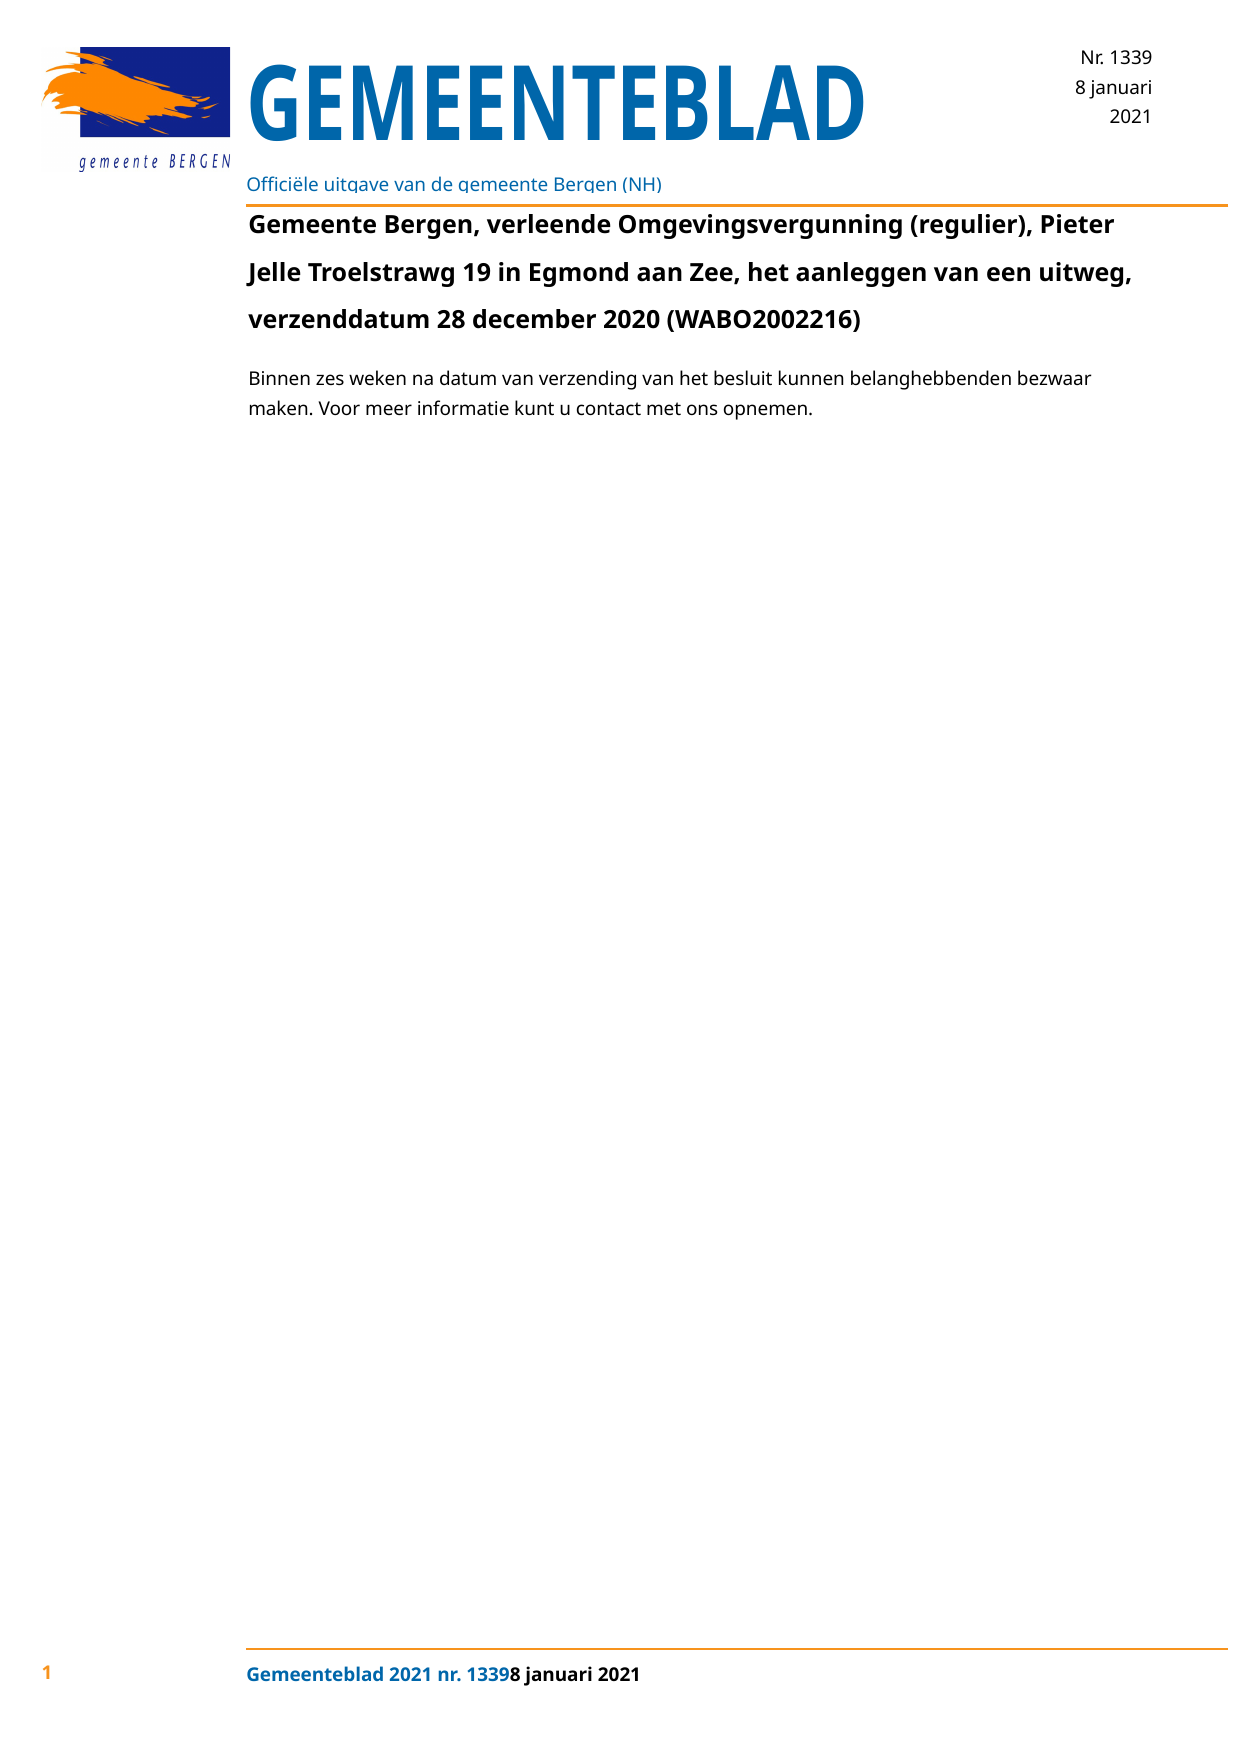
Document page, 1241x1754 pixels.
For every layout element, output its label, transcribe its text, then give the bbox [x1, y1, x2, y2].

picture [41, 47, 231, 172]
text Gemeente Bergen, verleende Omgevingsvergunning (regulier), Pieter Jelle Troelstrawg 19 in Egmond aan Zee, het aanleggen van een uitweg, verzenddatum 28 december 2020 (WABO2002216) [248, 207, 1152, 336]
text Binnen zes weken na datum van verzending van het besluit kunnen belanghebbenden bezwaar maken. Voor meer informatie kunt u contact met ons opnemen. [248, 366, 1152, 421]
